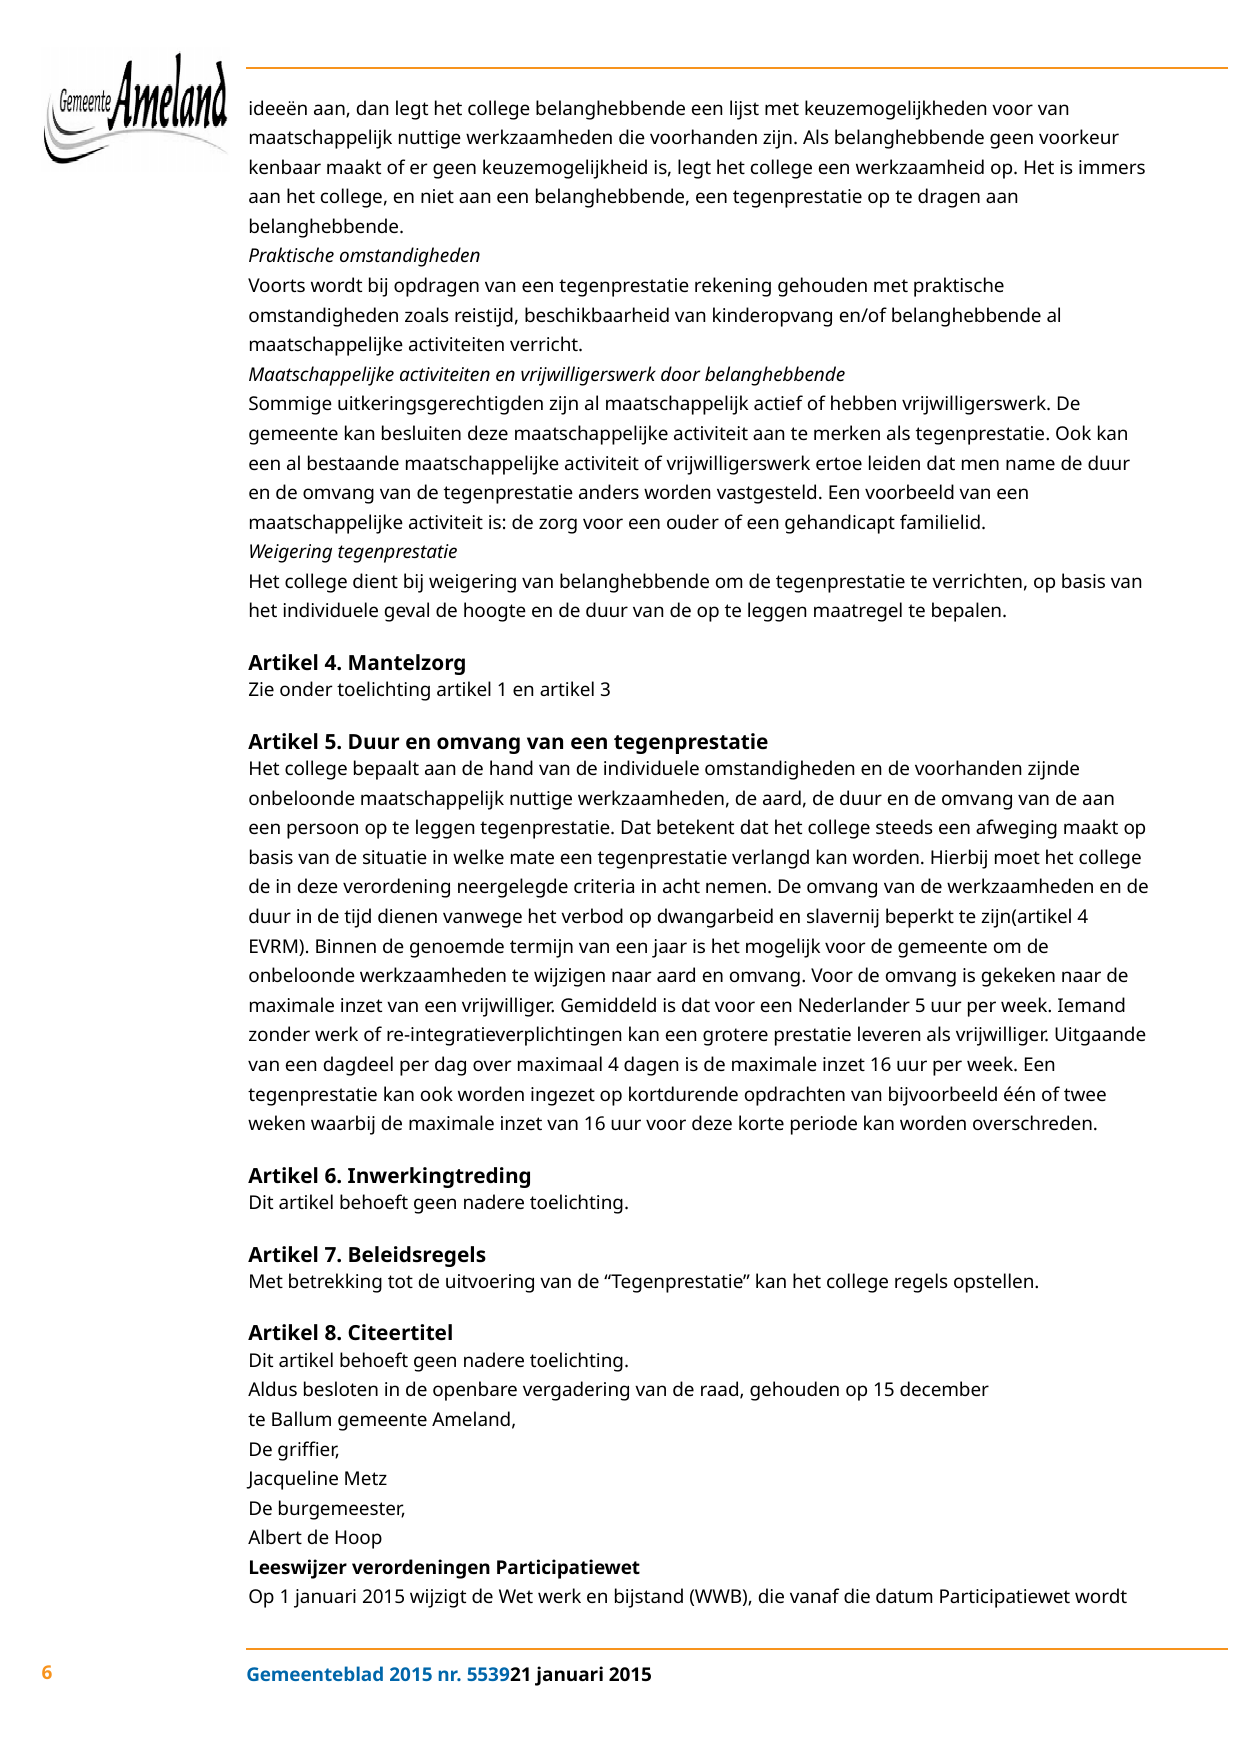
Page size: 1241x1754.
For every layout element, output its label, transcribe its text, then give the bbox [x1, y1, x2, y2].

text Zie onder toelichting artikel 1 en artikel 3 [248, 677, 1152, 702]
text Leeswijzer verordeningen Participatiewet [248, 1554, 1152, 1580]
text Het college bepaalt aan de hand van de individuele omstandigheden en de voorhanden zijnde onbeloonde maatschappelijk nuttige werkzaamheden, de aard, de duur en de omvang van de aan een persoon op te leggen tegenprestatie. Dat betekent dat het college steeds een afweging maakt op basis van de situatie in welke mate een tegenprestatie verlangd kan worden. Hierbij moet het college de in deze verordening neergelegde criteria in acht nemen. De omvang van de werkzaamheden en de duur in de tijd dienen vanwege het verbod op dwangarbeid en slavernij beperkt te zijn(artikel 4 EVRM). Binnen de genoemde termijn van een jaar is het mogelijk voor de gemeente om de onbeloonde werkzaamheden te wijzigen naar aard en omvang. Voor de omvang is gekeken naar de maximale inzet van een vrijwilliger. Gemiddeld is dat voor een Nederlander 5 uur per week. Iemand zonder werk of re-integratieverplichtingen kan een grotere prestatie leveren als vrijwilliger. Uitgaande van een dagdeel per dag over maximaal 4 dagen is de maximale inzet 16 uur per week. Een tegenprestatie kan ook worden ingezet op kortdurende opdrachten van bijvoorbeeld één of twee weken waarbij de maximale inzet van 16 uur voor deze korte periode kan worden overschreden. [248, 755, 1152, 1136]
text te Ballum gemeente Ameland, [248, 1406, 1152, 1432]
text ideeën aan, dan legt het college belanghebbende een lijst met keuzemogelijkheden voor van maatschappelijk nuttige werkzaamheden die voorhanden zijn. Als belanghebbende geen voorkeur kenbaar maakt of er geen keuzemogelijkheid is, legt het college een werkzaamheid op. Het is immers aan het college, en niet aan een belanghebbende, een tegenprestatie op te dragen aan belanghebbende. [248, 95, 1152, 239]
text Artikel 6. Inwerkingtreding [248, 1161, 1152, 1189]
text Sommige uitkeringsgerechtigden zijn al maatschappelijk actief of hebben vrijwilligerswerk. De gemeente kan besluiten deze maatschappelijke activiteit aan te merken als tegenprestatie. Ook kan een al bestaande maatschappelijke activiteit of vrijwilligerswerk ertoe leiden dat men name de duur en de omvang van de tegenprestatie anders worden vastgesteld. Een voorbeeld van een maatschappelijke activiteit is: de zorg voor een ouder of een gehandicapt familielid. [248, 391, 1152, 535]
text Maatschappelijke activiteiten en vrijwilligerswerk door belanghebbende [248, 361, 1152, 387]
text Weigering tegenprestatie [248, 538, 1152, 564]
text Aldus besloten in de openbare vergadering van de raad, gehouden op 15 december [248, 1377, 1152, 1402]
text Albert de Hoop [248, 1524, 1152, 1550]
text Artikel 4. Mantelzorg [248, 648, 1152, 677]
text Praktische omstandigheden [248, 243, 1152, 268]
text De griffier, [248, 1436, 1152, 1461]
text Met betrekking tot de uitvoering van de “Tegenprestatie” kan het college regels opstellen. [248, 1268, 1152, 1294]
text Artikel 5. Duur en omvang van een tegenprestatie [248, 727, 1152, 755]
text Jacqueline Metz [248, 1465, 1152, 1491]
text Het college dient bij weigering van belanghebbende om de tegenprestatie te verrichten, op basis van het individuele geval de hoogte en de duur van de op te leggen maatregel te bepalen. [248, 568, 1152, 623]
text Dit artikel behoeft geen nadere toelichting. [248, 1189, 1152, 1215]
text Artikel 8. Citeertitel [248, 1318, 1152, 1347]
text Dit artikel behoeft geen nadere toelichting. [248, 1347, 1152, 1373]
text De burgemeester, [248, 1495, 1152, 1521]
text Artikel 7. Beleidsregels [248, 1240, 1152, 1268]
text Voorts wordt bij opdragen van een tegenprestatie rekening gehouden met praktische omstandigheden zoals reistijd, beschikbaarheid van kinderopvang en/of belanghebbende al maatschappelijke activiteiten verricht. [248, 272, 1152, 357]
text Op 1 januari 2015 wijzigt de Wet werk en bijstand (WWB), die vanaf die datum Participatiewet wordt [248, 1584, 1152, 1609]
picture [41, 47, 231, 172]
